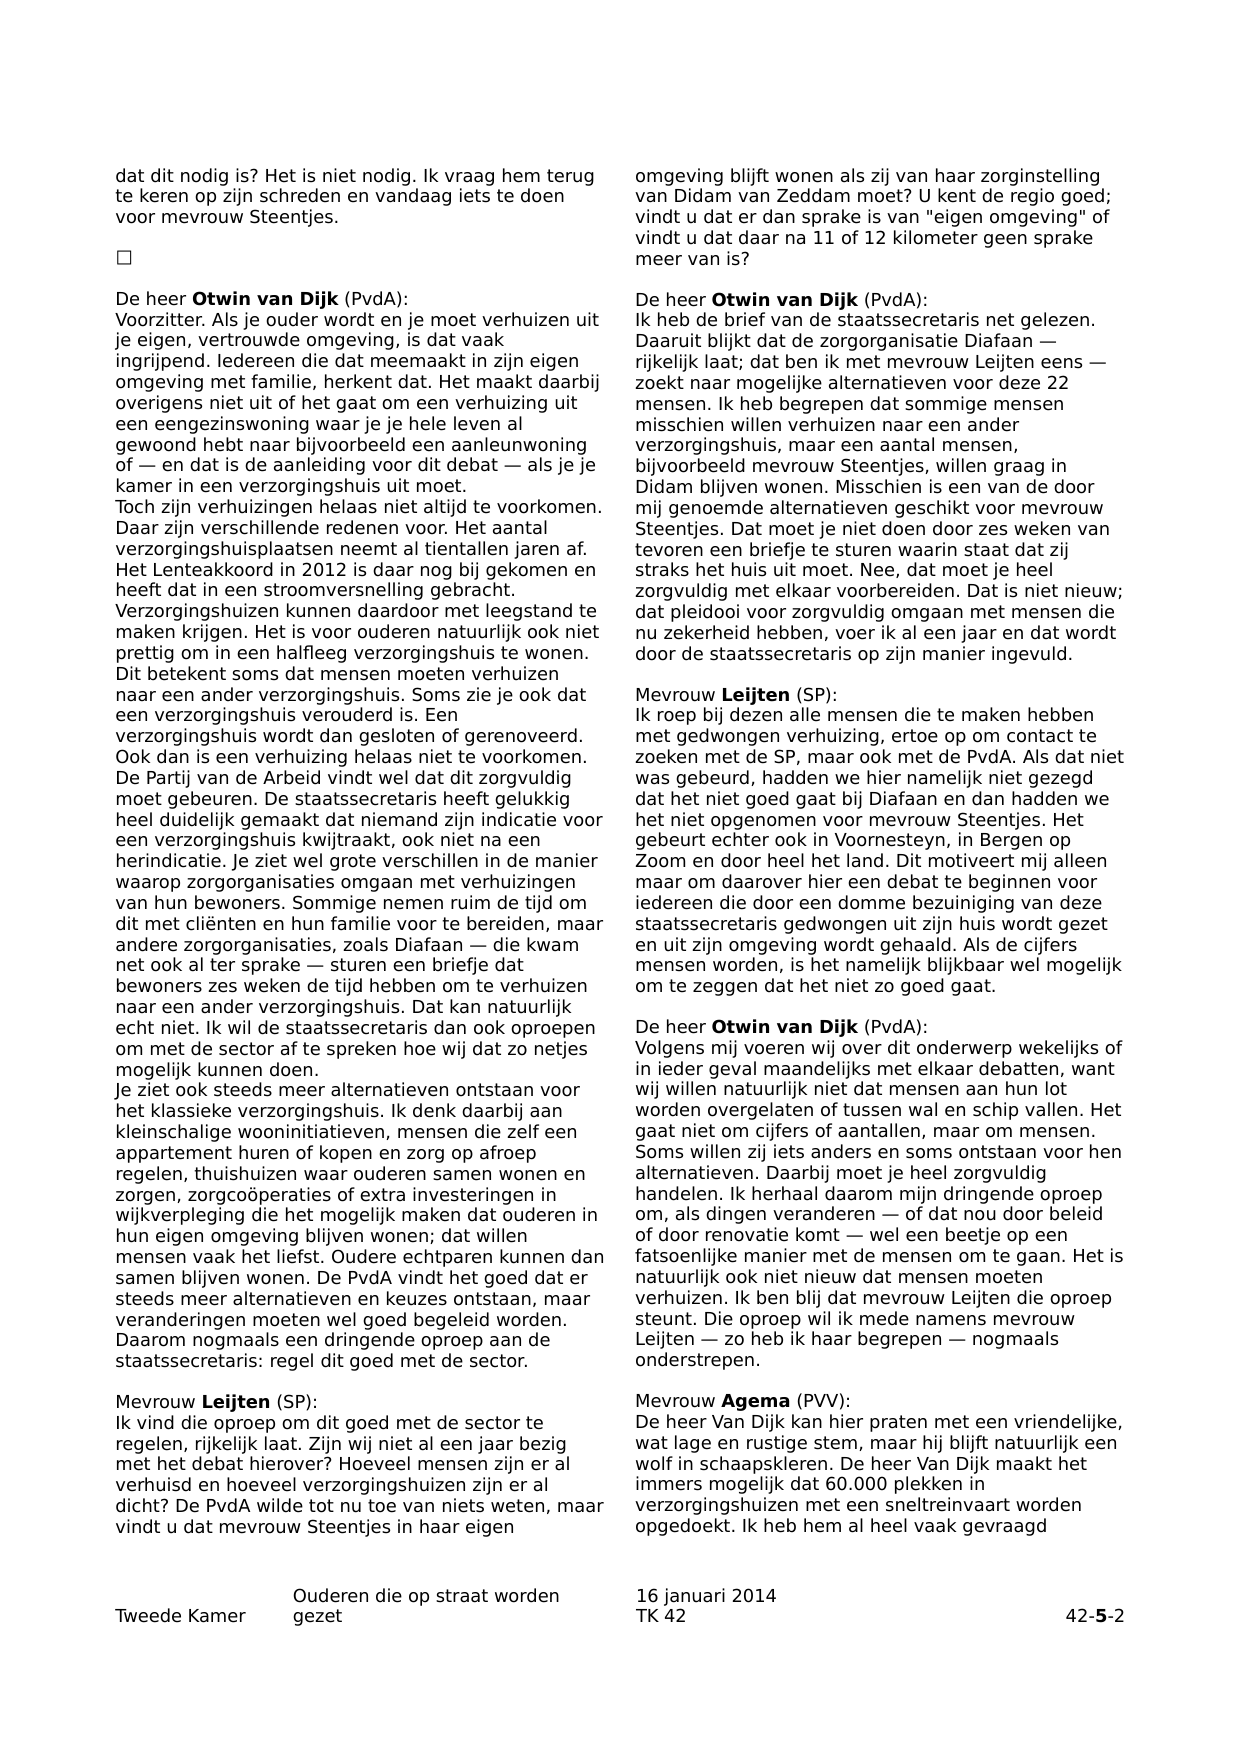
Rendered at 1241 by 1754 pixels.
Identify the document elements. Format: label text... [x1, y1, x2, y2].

text Mevrouw Leijten (SP): [635, 684, 1125, 705]
text De heer Otwin van Dijk (PvdA): [635, 289, 1125, 310]
text De heer Otwin van Dijk (PvdA): [635, 1017, 1125, 1037]
text Ik vind die oproep om dit goed met de sector te regelen, rijkelijk laat. Zijn wij niet al een jaar bezig met het debat hierover? Hoeveel mensen zijn er al verhuisd en hoeveel verzorgingshuizen zijn er al dicht? De PvdA wilde tot nu toe van niets weten, maar vindt u dat mevrouw Steentjes in haar eigen [115, 1412, 605, 1537]
text Ik roep bij dezen alle mensen die te maken hebben met gedwongen verhuizing, ertoe op om contact te zoeken met de SP, maar ook met de PvdA. Als dat niet was gebeurd, hadden we hier namelijk niet gezegd dat het niet goed gaat bij Diafaan en dan hadden we het niet opgenomen voor mevrouw Steentjes. Het gebeurt echter ook in Voornesteyn, in Bergen op Zoom en door heel het land. Dit motiveert mij alleen maar om daarover hier een debat te beginnen voor iedereen die door een domme bezuiniging van deze staatssecretaris gedwongen uit zijn huis wordt gezet en uit zijn omgeving wordt gehaald. Als de cijfers mensen worden, is het namelijk blijkbaar wel mogelijk om te zeggen dat het niet zo goed gaat. [635, 705, 1125, 997]
text Volgens mij voeren wij over dit onderwerp wekelijks of in ieder geval maandelijks met elkaar debatten, want wij willen natuurlijk niet dat mensen aan hun lot worden overgelaten of tussen wal en schip vallen. Het gaat niet om cijfers of aantallen, maar om mensen. Soms willen zij iets anders en soms ontstaan voor hen alternatieven. Daarbij moet je heel zorgvuldig handelen. Ik herhaal daarom mijn dringende oproep om, als dingen veranderen — of dat nou door beleid of door renovatie komt — wel een beetje op een fatsoenlijke manier met de mensen om te gaan. Het is natuurlijk ook niet nieuw dat mensen moeten verhuizen. Ik ben blij dat mevrouw Leijten die oproep steunt. Die oproep wil ik mede namens mevrouw Leijten — zo heb ik haar begrepen — nogmaals onderstrepen. [635, 1037, 1125, 1371]
text omgeving blijft wonen als zij van haar zorginstelling van Didam van Zeddam moet? U kent de regio goed; vindt u dat er dan sprake is van "eigen omgeving" of vindt u dat daar na 11 of 12 kilometer geen sprake meer van is? [635, 165, 1125, 269]
text Mevrouw Leijten (SP): [115, 1392, 605, 1412]
text Ik heb de brief van de staatssecretaris net gelezen. Daaruit blijkt dat de zorgorganisatie Diafaan — rijkelijk laat; dat ben ik met mevrouw Leijten eens — zoekt naar mogelijke alternatieven voor deze 22 mensen. Ik heb begrepen dat sommige mensen misschien willen verhuizen naar een ander verzorgingshuis, maar een aantal mensen, bijvoorbeeld mevrouw Steentjes, willen graag in Didam blijven wonen. Misschien is een van de door mij genoemde alternatieven geschikt voor mevrouw Steentjes. Dat moet je niet doen door zes weken van tevoren een briefje te sturen waarin staat dat zij straks het huis uit moet. Nee, dat moet je heel zorgvuldig met elkaar voorbereiden. Dat is niet nieuw; dat pleidooi voor zorgvuldig omgaan met mensen die nu zekerheid hebben, voer ik al een jaar en dat wordt door de staatssecretaris op zijn manier ingevuld. [635, 310, 1125, 664]
text dat dit nodig is? Het is niet nodig. Ik vraag hem terug te keren op zijn schreden en vandaag iets te doen voor mevrouw Steentjes. [115, 165, 605, 228]
text Voorzitter. Als je ouder wordt en je moet verhuizen uit je eigen, vertrouwde omgeving, is dat vaak ingrijpend. Iedereen die dat meemaakt in zijn eigen omgeving met familie, herkent dat. Het maakt daarbij overigens niet uit of het gaat om een verhuizing uit een eengezinswoning waar je je hele leven al gewoond hebt naar bijvoorbeeld een aanleunwoning of — en dat is de aanleiding voor dit debat — als je je kamer in een verzorgingshuis uit moet. [115, 309, 605, 497]
text De heer Otwin van Dijk (PvdA): [115, 288, 605, 309]
text De Partij van de Arbeid vindt wel dat dit zorgvuldig moet gebeuren. De staatssecretaris heeft gelukkig heel duidelijk gemaakt dat niemand zijn indicatie voor een verzorgingshuis kwijtraakt, ook niet na een herindicatie. Je ziet wel grote verschillen in de manier waarop zorgorganisaties omgaan met verhuizingen van hun bewoners. Sommige nemen ruim de tijd om dit met cliënten en hun familie voor te bereiden, maar andere zorgorganisaties, zoals Diafaan — die kwam net ook al ter sprake — sturen een briefje dat bewoners zes weken de tijd hebben om te verhuizen naar een ander verzorgingshuis. Dat kan natuurlijk echt niet. Ik wil de staatssecretaris dan ook oproepen om met de sector af te spreken hoe wij dat zo netjes mogelijk kunnen doen. [115, 768, 605, 1080]
text De heer Van Dijk kan hier praten met een vriendelijke, wat lage en rustige stem, maar hij blijft natuurlijk een wolf in schaapskleren. De heer Van Dijk maakt het immers mogelijk dat 60.000 plekken in verzorgingshuizen met een sneltreinvaart worden opgedoekt. Ik heb hem al heel vaak gevraagd [635, 1412, 1125, 1537]
text Je ziet ook steeds meer alternatieven ontstaan voor het klassieke verzorgingshuis. Ik denk daarbij aan kleinschalige wooninitiatieven, mensen die zelf een appartement huren of kopen en zorg op afroep regelen, thuishuizen waar ouderen samen wonen en zorgen, zorgcoöperaties of extra investeringen in wijkverpleging die het mogelijk maken dat ouderen in hun eigen omgeving blijven wonen; dat willen mensen vaak het liefst. Oudere echtparen kunnen dan samen blijven wonen. De PvdA vindt het goed dat er steeds meer alternatieven en keuzes ontstaan, maar veranderingen moeten wel goed begeleid worden. Daarom nogmaals een dringende oproep aan de staatssecretaris: regel dit goed met de sector. [115, 1080, 605, 1372]
text ⬜ [115, 248, 605, 268]
text Toch zijn verhuizingen helaas niet altijd te voorkomen. Daar zijn verschillende redenen voor. Het aantal verzorgingshuisplaatsen neemt al tientallen jaren af. Het Lenteakkoord in 2012 is daar nog bij gekomen en heeft dat in een stroomversnelling gebracht. Verzorgingshuizen kunnen daardoor met leegstand te maken krijgen. Het is voor ouderen natuurlijk ook niet prettig om in een halfleeg verzorgingshuis te wonen. Dit betekent soms dat mensen moeten verhuizen naar een ander verzorgingshuis. Soms zie je ook dat een verzorgingshuis verouderd is. Een verzorgingshuis wordt dan gesloten of gerenoveerd. Ook dan is een verhuizing helaas niet te voorkomen. [115, 497, 605, 768]
text Mevrouw Agema (PVV): [635, 1391, 1125, 1412]
